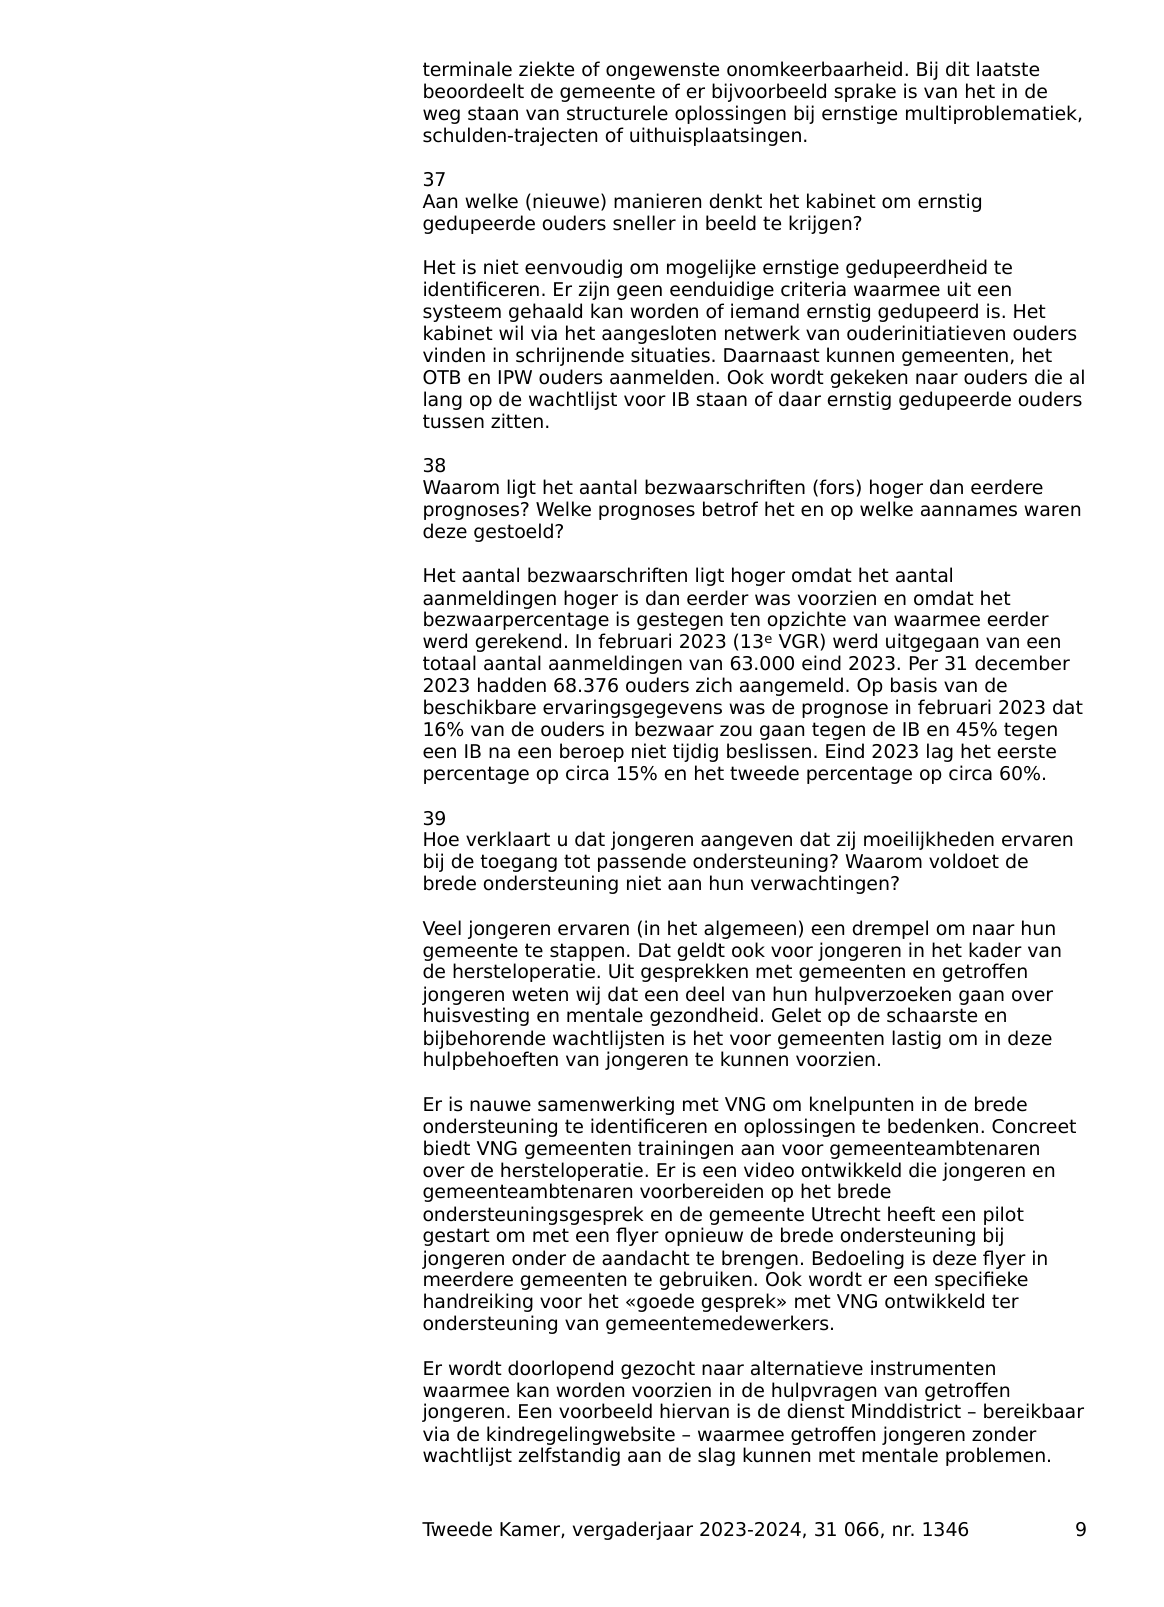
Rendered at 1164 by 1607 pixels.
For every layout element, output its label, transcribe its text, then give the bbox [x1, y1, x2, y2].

text Waarom ligt het aantal bezwaarschriften (fors) hoger dan eerdere prognoses? Welke prognoses betrof het en op welke aannames waren deze gestoeld? [422, 477, 1087, 543]
text Het is niet eenvoudig om mogelijke ernstige gedupeerdheid te identificeren. Er zijn geen eenduidige criteria waarmee uit een systeem gehaald kan worden of iemand ernstig gedupeerd is. Het kabinet wil via het aangesloten netwerk van ouderinitiatieven ouders vinden in schrijnende situaties. Daarnaast kunnen gemeenten, het OTB en IPW ouders aanmelden. Ook wordt gekeken naar ouders die al lang op de wachtlijst voor IB staan of daar ernstig gedupeerde ouders tussen zitten. [422, 257, 1087, 433]
text 39 [422, 807, 1087, 829]
text Er wordt doorlopend gezocht naar alternatieve instrumenten waarmee kan worden voorzien in de hulpvragen van getroffen jongeren. Een voorbeeld hiervan is de dienst Minddistrict – bereikbaar via de kindregelingwebsite – waarmee getroffen jongeren zonder wachtlijst zelfstandig aan de slag kunnen met mentale problemen. [422, 1357, 1087, 1467]
text Aan welke (nieuwe) manieren denkt het kabinet om ernstig gedupeerde ouders sneller in beeld te krijgen? [422, 191, 1087, 235]
text Hoe verklaart u dat jongeren aangeven dat zij moeilijkheden ervaren bij de toegang tot passende ondersteuning? Waarom voldoet de brede ondersteuning niet aan hun verwachtingen? [422, 829, 1087, 895]
text Er is nauwe samenwerking met VNG om knelpunten in de brede ondersteuning te identificeren en oplossingen te bedenken. Concreet biedt VNG gemeenten trainingen aan voor gemeenteambtenaren over de hersteloperatie. Er is een video ontwikkeld die jongeren en gemeenteambtenaren voorbereiden op het brede ondersteuningsgesprek en de gemeente Utrecht heeft een pilot gestart om met een flyer opnieuw de brede ondersteuning bij jongeren onder de aandacht te brengen. Bedoeling is deze flyer in meerdere gemeenten te gebruiken. Ook wordt er een specifieke handreiking voor het «goede gesprek» met VNG ontwikkeld ter ondersteuning van gemeentemedewerkers. [422, 1093, 1087, 1335]
text Het aantal bezwaarschriften ligt hoger omdat het aantal aanmeldingen hoger is dan eerder was voorzien en omdat het bezwaarpercentage is gestegen ten opzichte van waarmee eerder werd gerekend. In februari 2023 (13e VGR) werd uitgegaan van een totaal aantal aanmeldingen van 63.000 eind 2023. Per 31 december 2023 hadden 68.376 ouders zich aangemeld. Op basis van de beschikbare ervaringsgegevens was de prognose in februari 2023 dat 16% van de ouders in bezwaar zou gaan tegen de IB en 45% tegen een IB na een beroep niet tijdig beslissen. Eind 2023 lag het eerste percentage op circa 15% en het tweede percentage op circa 60%. [422, 565, 1087, 785]
text terminale ziekte of ongewenste onomkeerbaarheid. Bij dit laatste beoordeelt de gemeente of er bijvoorbeeld sprake is van het in de weg staan van structurele oplossingen bij ernstige multiproblematiek, schulden-trajecten of uithuisplaatsingen. [422, 59, 1087, 147]
text Veel jongeren ervaren (in het algemeen) een drempel om naar hun gemeente te stappen. Dat geldt ook voor jongeren in het kader van de hersteloperatie. Uit gesprekken met gemeenten en getroffen jongeren weten wij dat een deel van hun hulpverzoeken gaan over huisvesting en mentale gezondheid. Gelet op de schaarste en bijbehorende wachtlijsten is het voor gemeenten lastig om in deze hulpbehoeften van jongeren te kunnen voorzien. [422, 917, 1087, 1071]
text 37 [422, 169, 1087, 191]
text 38 [422, 455, 1087, 477]
